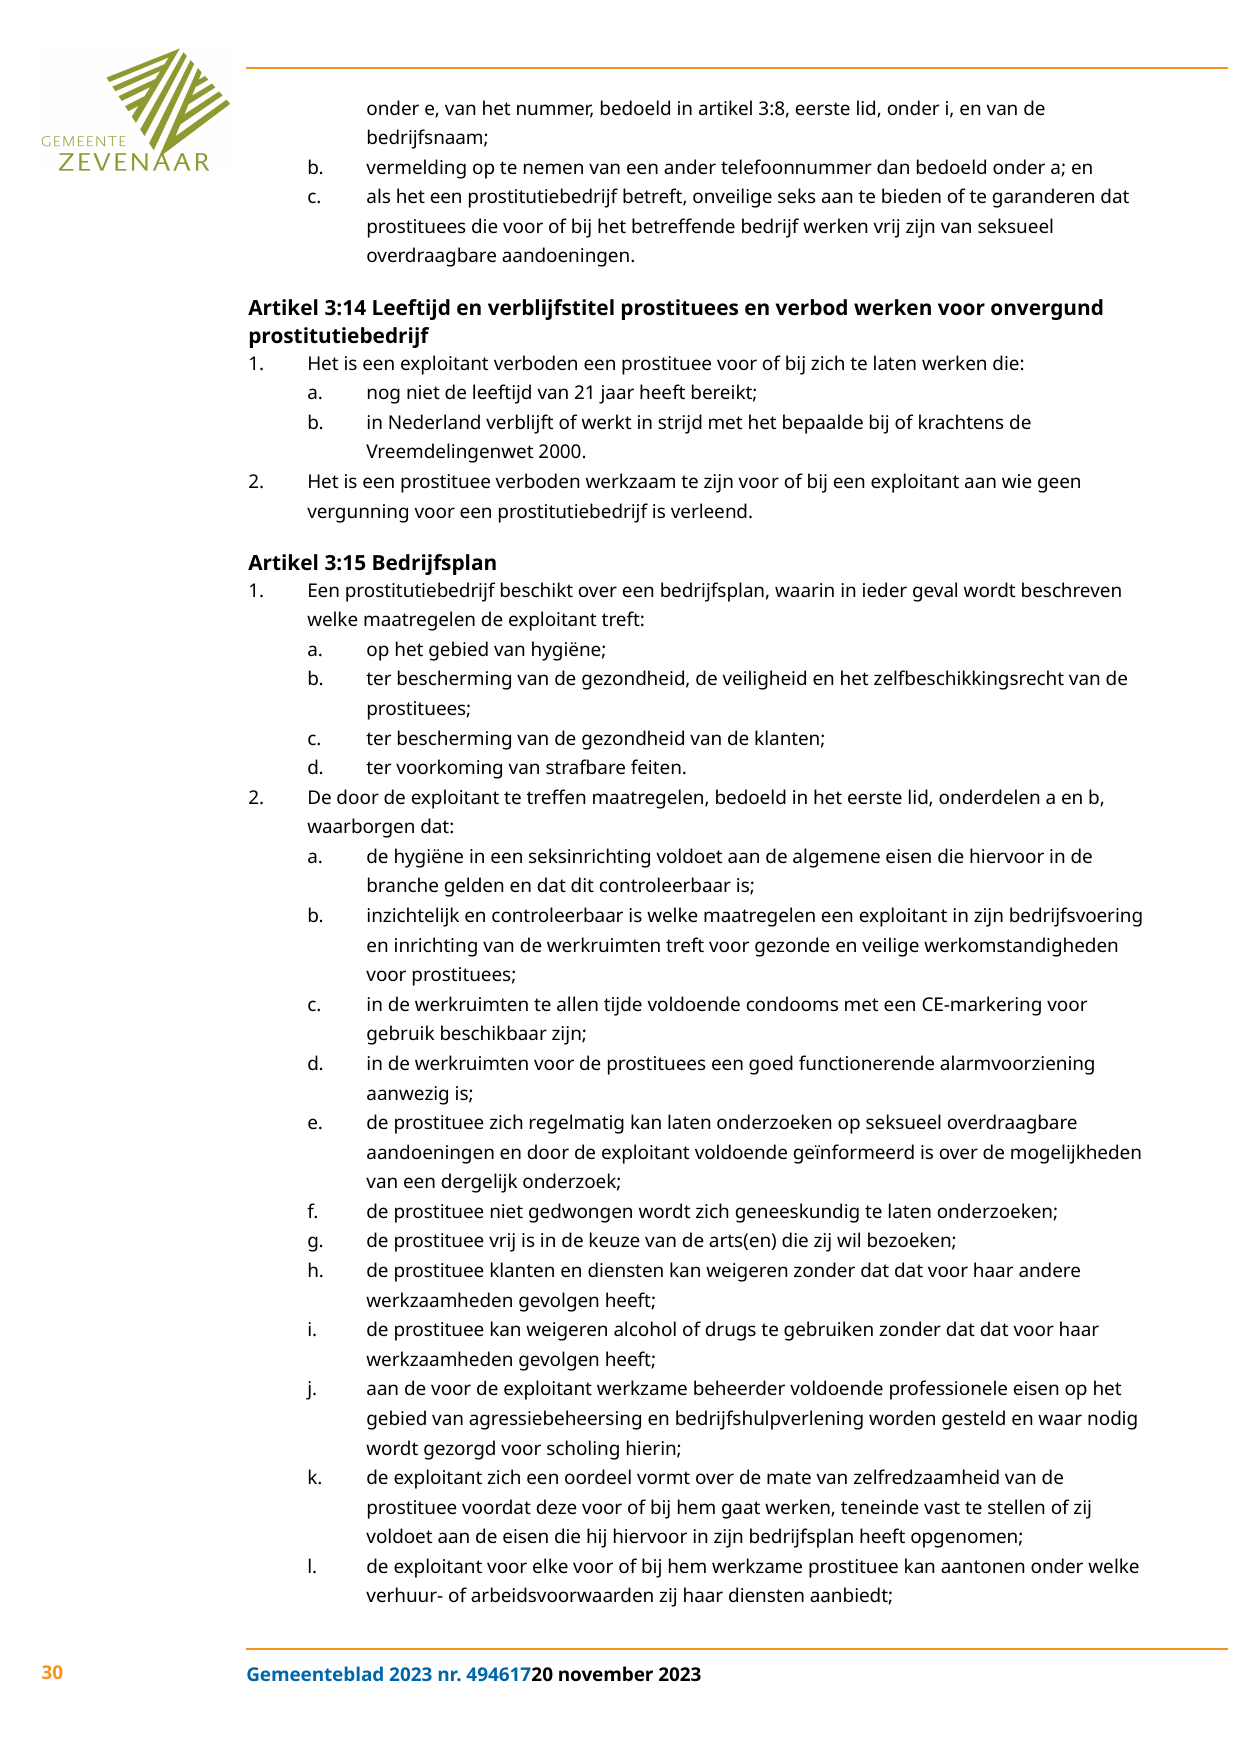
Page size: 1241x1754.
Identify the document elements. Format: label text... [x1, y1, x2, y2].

list aan de voor de exploitant werkzame beheerder voldoende professionele eisen op het gebied van agressiebeheersing en bedrijfshulpverlening worden gesteld en waar nodig wordt gezorgd voor scholing hierin; [307, 1376, 1152, 1460]
list de prostituee klanten en diensten kan weigeren zonder dat dat voor haar andere werkzaamheden gevolgen heeft; [307, 1257, 1152, 1312]
list de prostituee vrij is in de keuze van de arts(en) die zij wil bezoeken; [307, 1228, 1152, 1253]
list ter voorkoming van strafbare feiten. [307, 754, 1152, 780]
list de prostituee niet gedwongen wordt zich geneeskundig te laten onderzoeken; [307, 1198, 1152, 1224]
list op het gebied van hygiëne; [307, 636, 1152, 662]
list onder e, van het nummer, bedoeld in artikel 3:8, eerste lid, onder i, en van de bedrijfsnaam; [307, 95, 1152, 150]
list in de werkruimten te allen tijde voldoende condooms met een CE-markering voor gebruik beschikbaar zijn; [307, 991, 1152, 1046]
list in de werkruimten voor de prostituees een goed functionerende alarmvoorziening aanwezig is; [307, 1050, 1152, 1105]
list de exploitant voor elke voor of bij hem werkzame prostituee kan aantonen onder welke verhuur- of arbeidsvoorwaarden zij haar diensten aanbiedt; [307, 1553, 1152, 1608]
list de hygiëne in een seksinrichting voldoet aan de algemene eisen die hiervoor in de branche gelden en dat dit controleerbaar is; [307, 843, 1152, 898]
list in Nederland verblijft of werkt in strijd met het bepaalde bij of krachtens de Vreemdelingenwet 2000. [307, 409, 1152, 464]
list Het is een exploitant verboden een prostituee voor of bij zich te laten werken die: [248, 350, 1152, 376]
list De door de exploitant te treffen maatregelen, bedoeld in het eerste lid, onderdelen a en b, waarborgen dat: [248, 784, 1152, 839]
list ter bescherming van de gezondheid, de veiligheid en het zelfbeschikkingsrecht van de prostituees; [307, 666, 1152, 721]
list als het een prostitutiebedrijf betreft, onveilige seks aan te bieden of te garanderen dat prostituees die voor of bij het betreffende bedrijf werken vrij zijn van seksueel overdraagbare aandoeningen. [307, 183, 1152, 268]
list Een prostitutiebedrijf beschikt over een bedrijfsplan, waarin in ieder geval wordt beschreven welke maatregelen de exploitant treft: [248, 577, 1152, 632]
list de exploitant zich een oordeel vormt over de mate van zelfredzaamheid van de prostituee voordat deze voor of bij hem gaat werken, teneinde vast te stellen of zij voldoet aan de eisen die hij hiervoor in zijn bedrijfsplan heeft opgenomen; [307, 1464, 1152, 1549]
list Het is een prostituee verboden werkzaam te zijn voor of bij een exploitant aan wie geen vergunning voor een prostitutiebedrijf is verleend. [248, 468, 1152, 524]
list de prostituee kan weigeren alcohol of drugs te gebruiken zonder dat dat voor haar werkzaamheden gevolgen heeft; [307, 1316, 1152, 1372]
list nog niet de leeftijd van 21 jaar heeft bereikt; [307, 379, 1152, 405]
text Artikel 3:15 Bedrijfsplan [248, 548, 1152, 577]
list inzichtelijk en controleerbaar is welke maatregelen een exploitant in zijn bedrijfsvoering en inrichting van de werkruimten treft voor gezonde en veilige werkomstandigheden voor prostituees; [307, 902, 1152, 987]
list de prostituee zich regelmatig kan laten onderzoeken op seksueel overdraagbare aandoeningen en door de exploitant voldoende geïnformeerd is over de mogelijkheden van een dergelijk onderzoek; [307, 1109, 1152, 1194]
list vermelding op te nemen van een ander telefoonnummer dan bedoeld onder a; en [307, 154, 1152, 180]
text Artikel 3:14 Leeftijd en verblijfstitel prostituees en verbod werken voor onvergund prostitutiebedrijf [248, 293, 1152, 350]
list ter bescherming van de gezondheid van de klanten; [307, 725, 1152, 750]
picture [41, 47, 231, 172]
